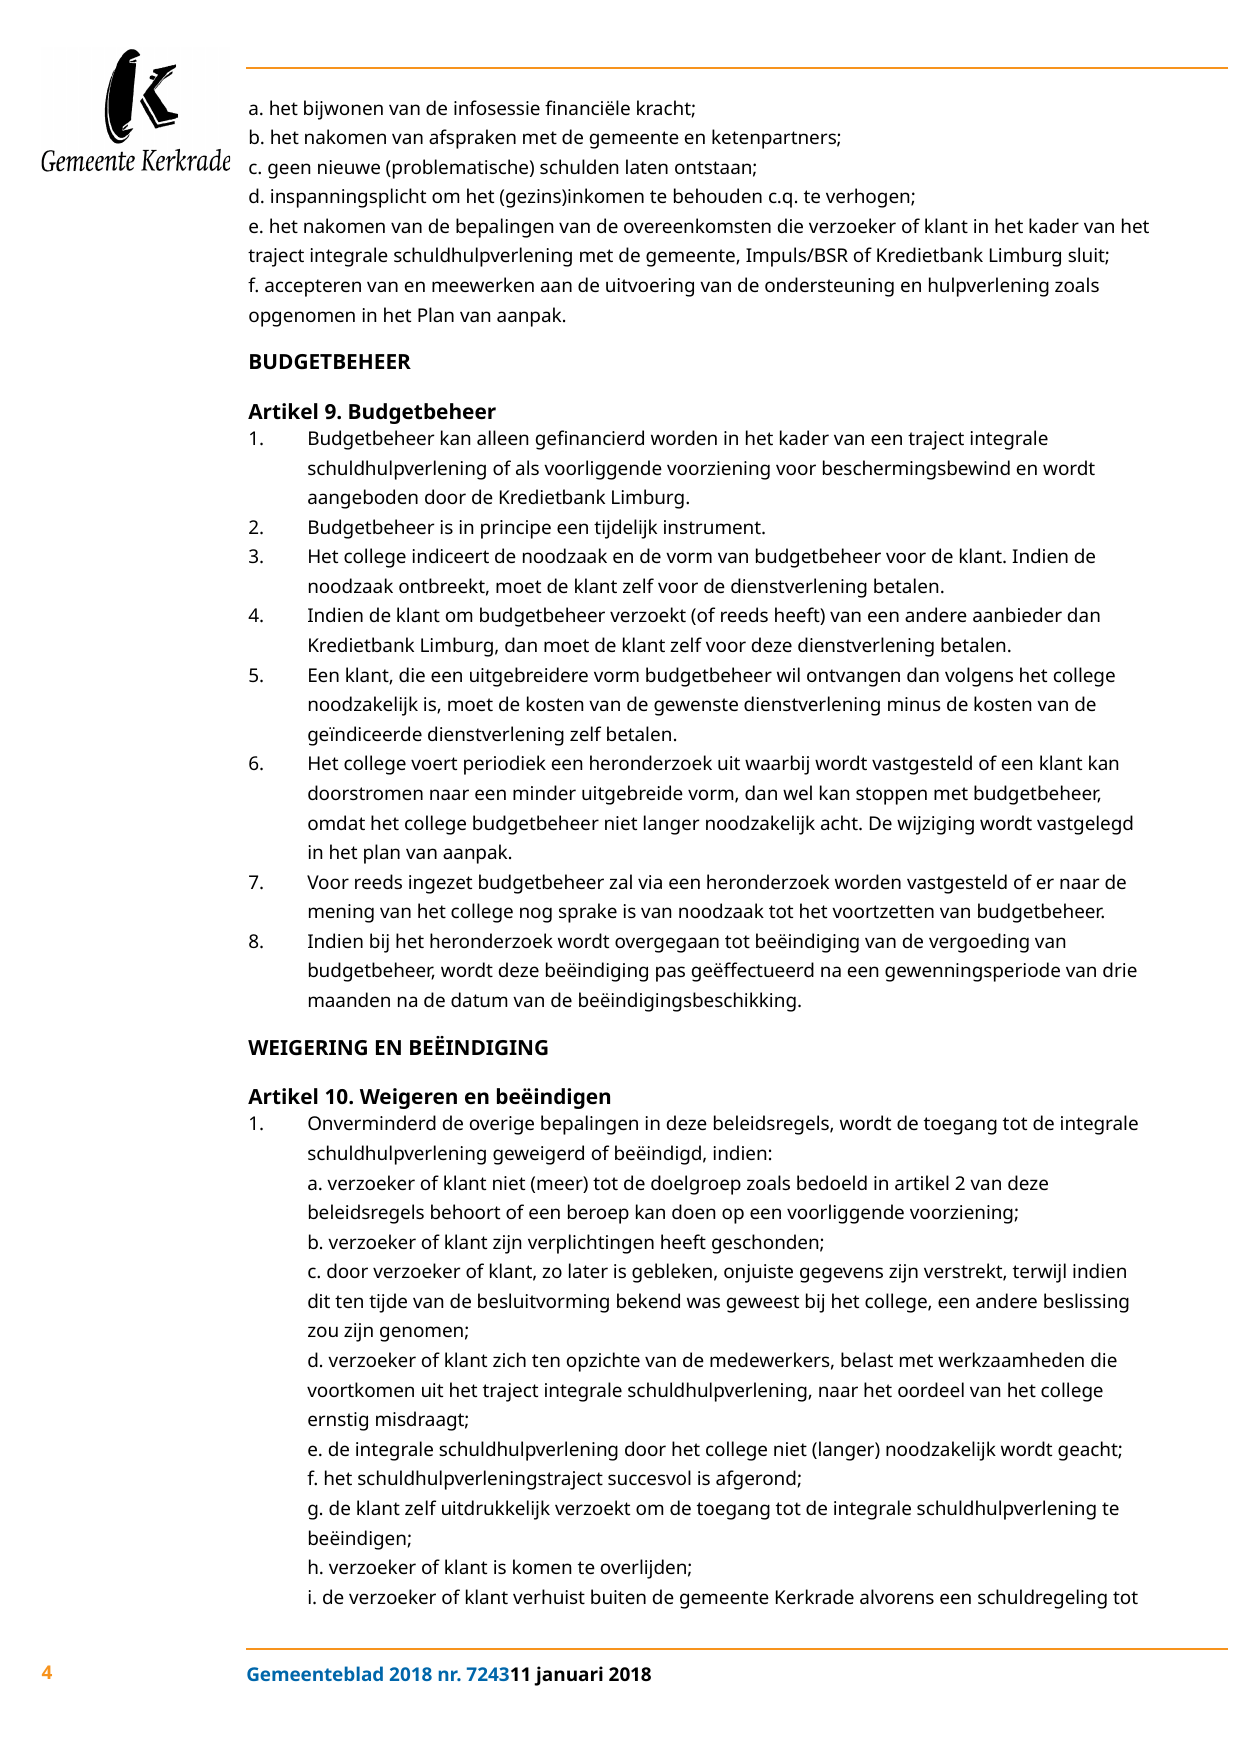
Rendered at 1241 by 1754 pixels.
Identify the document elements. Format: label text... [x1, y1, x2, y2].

text f. accepteren van en meewerken aan de uitvoering van de ondersteuning en hulpverlening zoals opgenomen in het Plan van aanpak. [248, 272, 1152, 328]
list Indien de klant om budgetbeheer verzoekt (of reeds heeft) van een andere aanbieder dan Kredietbank Limburg, dan moet de klant zelf voor deze dienstverlening betalen. [248, 603, 1152, 658]
text e. het nakomen van de bepalingen van de overeenkomsten die verzoeker of klant in het kader van het traject integrale schuldhulpverlening met de gemeente, Impuls/BSR of Kredietbank Limburg sluit; [248, 213, 1152, 268]
text Artikel 10. Weigeren en beëindigen [248, 1082, 1152, 1111]
list Het college indiceert de noodzaak en de vorm van budgetbeheer voor de klant. Indien de noodzaak ontbreekt, moet de klant zelf voor de dienstverlening betalen. [248, 543, 1152, 599]
picture [41, 47, 231, 172]
list i. de verzoeker of klant verhuist buiten de gemeente Kerkrade alvorens een schuldregeling tot [248, 1584, 1152, 1610]
text BUDGETBEHEER [248, 347, 1152, 376]
list a. verzoeker of klant niet (meer) tot de doelgroep zoals bedoeld in artikel 2 van deze beleidsregels behoort of een beroep kan doen op een voorliggende voorziening; [248, 1170, 1152, 1225]
list h. verzoeker of klant is komen te overlijden; [248, 1554, 1152, 1580]
text b. het nakomen van afspraken met de gemeente en ketenpartners; [248, 124, 1152, 150]
list Onverminderd de overige bepalingen in deze beleidsregels, wordt de toegang tot de integrale schuldhulpverlening geweigerd of beëindigd, indien: [248, 1111, 1152, 1166]
list e. de integrale schuldhulpverlening door het college niet (langer) noodzakelijk wordt geacht; [248, 1436, 1152, 1462]
text c. geen nieuwe (problematische) schulden laten ontstaan; [248, 154, 1152, 180]
list c. door verzoeker of klant, zo later is gebleken, onjuiste gegevens zijn verstrekt, terwijl indien dit ten tijde van de besluitvorming bekend was geweest bij het college, een andere beslissing zou zijn genomen; [248, 1258, 1152, 1343]
list Indien bij het heronderzoek wordt overgegaan tot beëindiging van de vergoeding van budgetbeheer, wordt deze beëindiging pas geëffectueerd na een gewenningsperiode van drie maanden na de datum van de beëindigingsbeschikking. [248, 928, 1152, 1013]
list Budgetbeheer is in principe een tijdelijk instrument. [248, 514, 1152, 540]
list d. verzoeker of klant zich ten opzichte van de medewerkers, belast met werkzaamheden die voortkomen uit het traject integrale schuldhulpverlening, naar het oordeel van het college ernstig misdraagt; [248, 1347, 1152, 1432]
list g. de klant zelf uitdrukkelijk verzoekt om de toegang tot de integrale schuldhulpverlening te beëindigen; [248, 1495, 1152, 1551]
text WEIGERING EN BEËINDIGING [248, 1033, 1152, 1061]
text a. het bijwonen van de infosessie financiële kracht; [248, 95, 1152, 121]
list Voor reeds ingezet budgetbeheer zal via een heronderzoek worden vastgesteld of er naar de mening van het college nog sprake is van noodzaak tot het voortzetten van budgetbeheer. [248, 869, 1152, 924]
list Budgetbeheer kan alleen gefinancierd worden in het kader van een traject integrale schuldhulpverlening of als voorliggende voorziening voor beschermingsbewind en wordt aangeboden door de Kredietbank Limburg. [248, 425, 1152, 510]
list b. verzoeker of klant zijn verplichtingen heeft geschonden; [248, 1229, 1152, 1255]
text d. inspanningsplicht om het (gezins)inkomen te behouden c.q. te verhogen; [248, 183, 1152, 209]
list Een klant, die een uitgebreidere vorm budgetbeheer wil ontvangen dan volgens het college noodzakelijk is, moet de kosten van de gewenste dienstverlening minus de kosten van de geïndiceerde dienstverlening zelf betalen. [248, 662, 1152, 747]
list f. het schuldhulpverleningstraject succesvol is afgerond; [248, 1466, 1152, 1491]
list Het college voert periodiek een heronderzoek uit waarbij wordt vastgesteld of een klant kan doorstromen naar een minder uitgebreide vorm, dan wel kan stoppen met budgetbeheer, omdat het college budgetbeheer niet langer noodzakelijk acht. De wijziging wordt vastgelegd in het plan van aanpak. [248, 751, 1152, 865]
text Artikel 9. Budgetbeheer [248, 397, 1152, 425]
